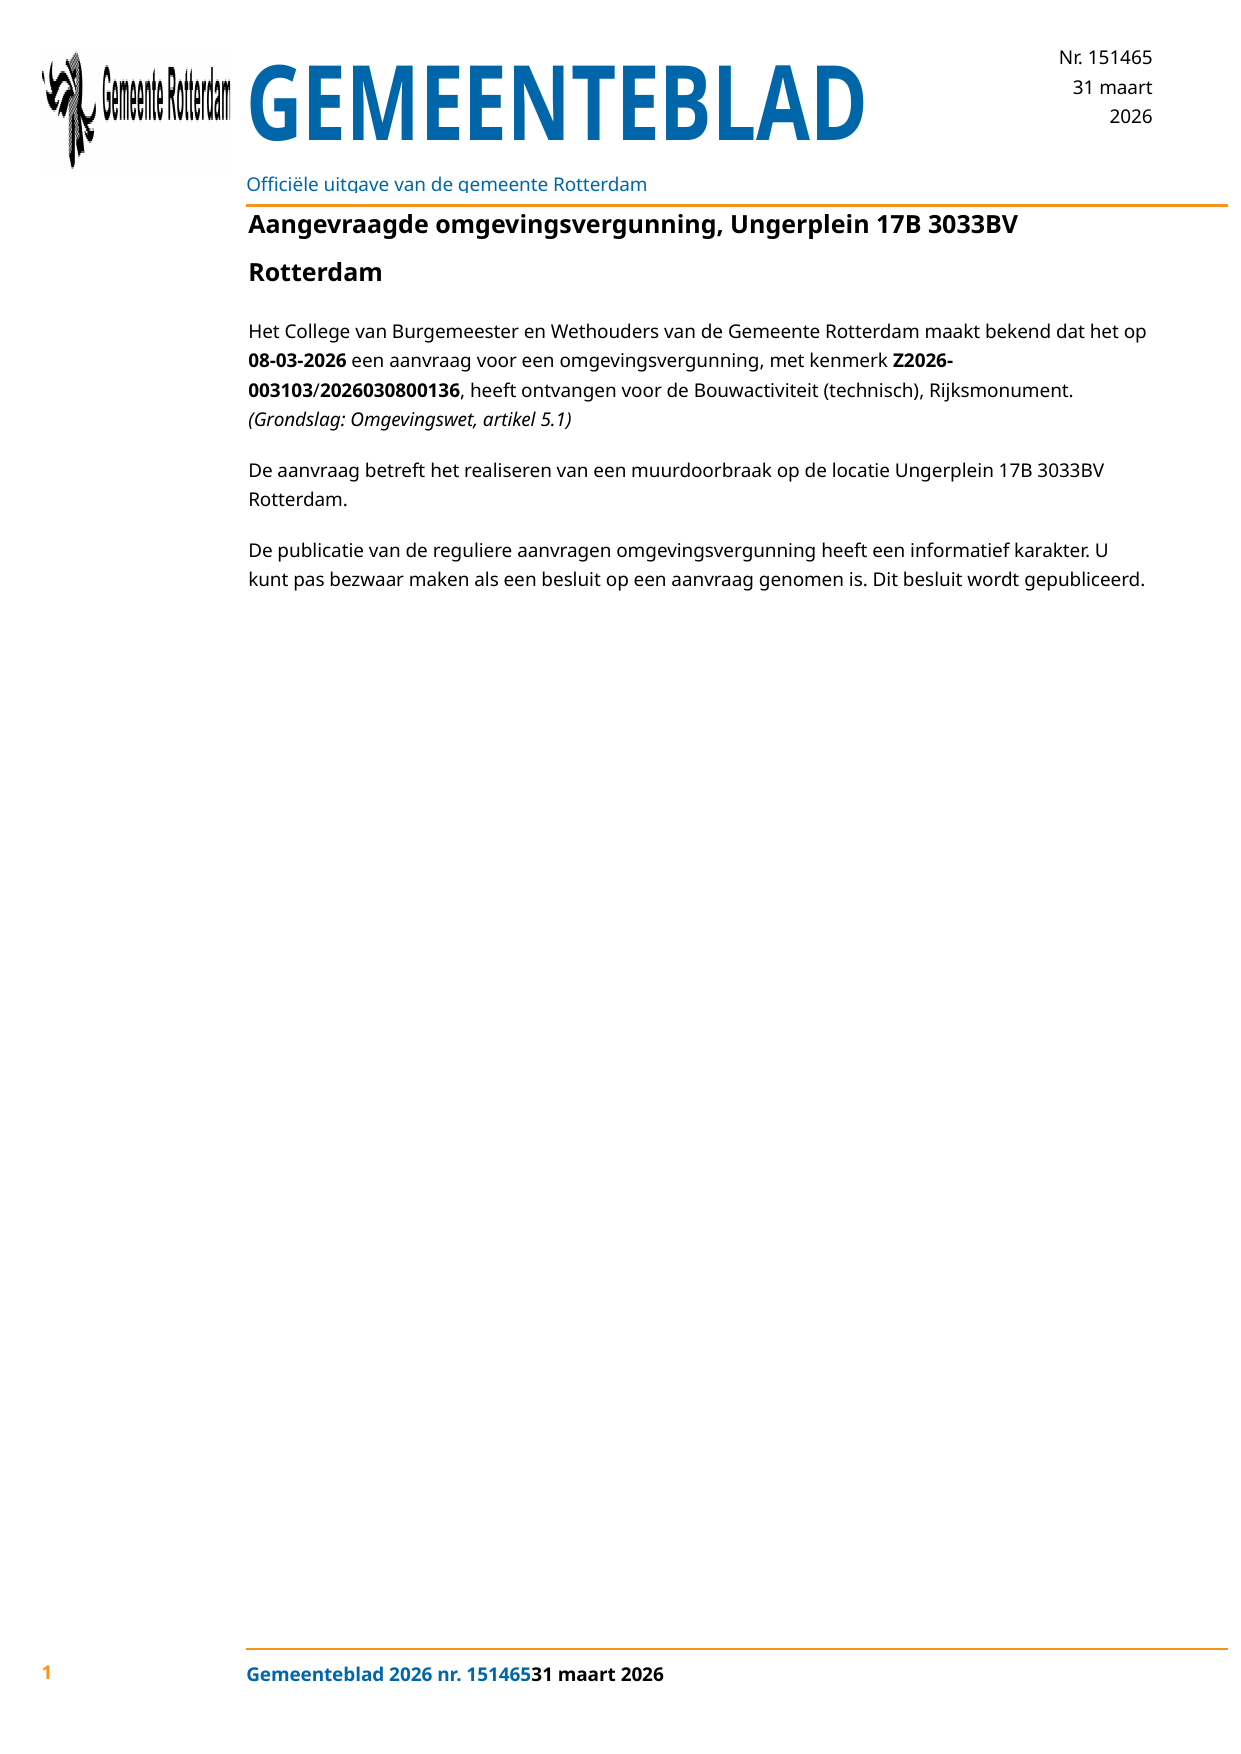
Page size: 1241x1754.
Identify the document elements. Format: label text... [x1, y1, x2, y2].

text De publicatie van de reguliere aanvragen omgevingsvergunning heeft een informatief karakter. U kunt pas bezwaar maken als een besluit op een aanvraag genomen is. Dit besluit wordt gepubliceerd. [248, 537, 1152, 592]
text Het College van Burgemeester en Wethouders van de Gemeente Rotterdam maakt bekend dat het op 08-03-2026 een aanvraag voor een omgevingsvergunning, met kenmerk Z2026-003103/2026030800136, heeft ontvangen voor de Bouwactiviteit (technisch), Rijksmonument. (Grondslag: Omgevingswet, artikel 5.1) [248, 318, 1152, 432]
text Aangevraagde omgevingsvergunning, Ungerplein 17B 3033BV Rotterdam [248, 207, 1152, 288]
text De aanvraag betreft het realiseren van een muurdoorbraak op de locatie Ungerplein 17B 3033BV Rotterdam. [248, 457, 1152, 512]
picture [41, 47, 231, 172]
